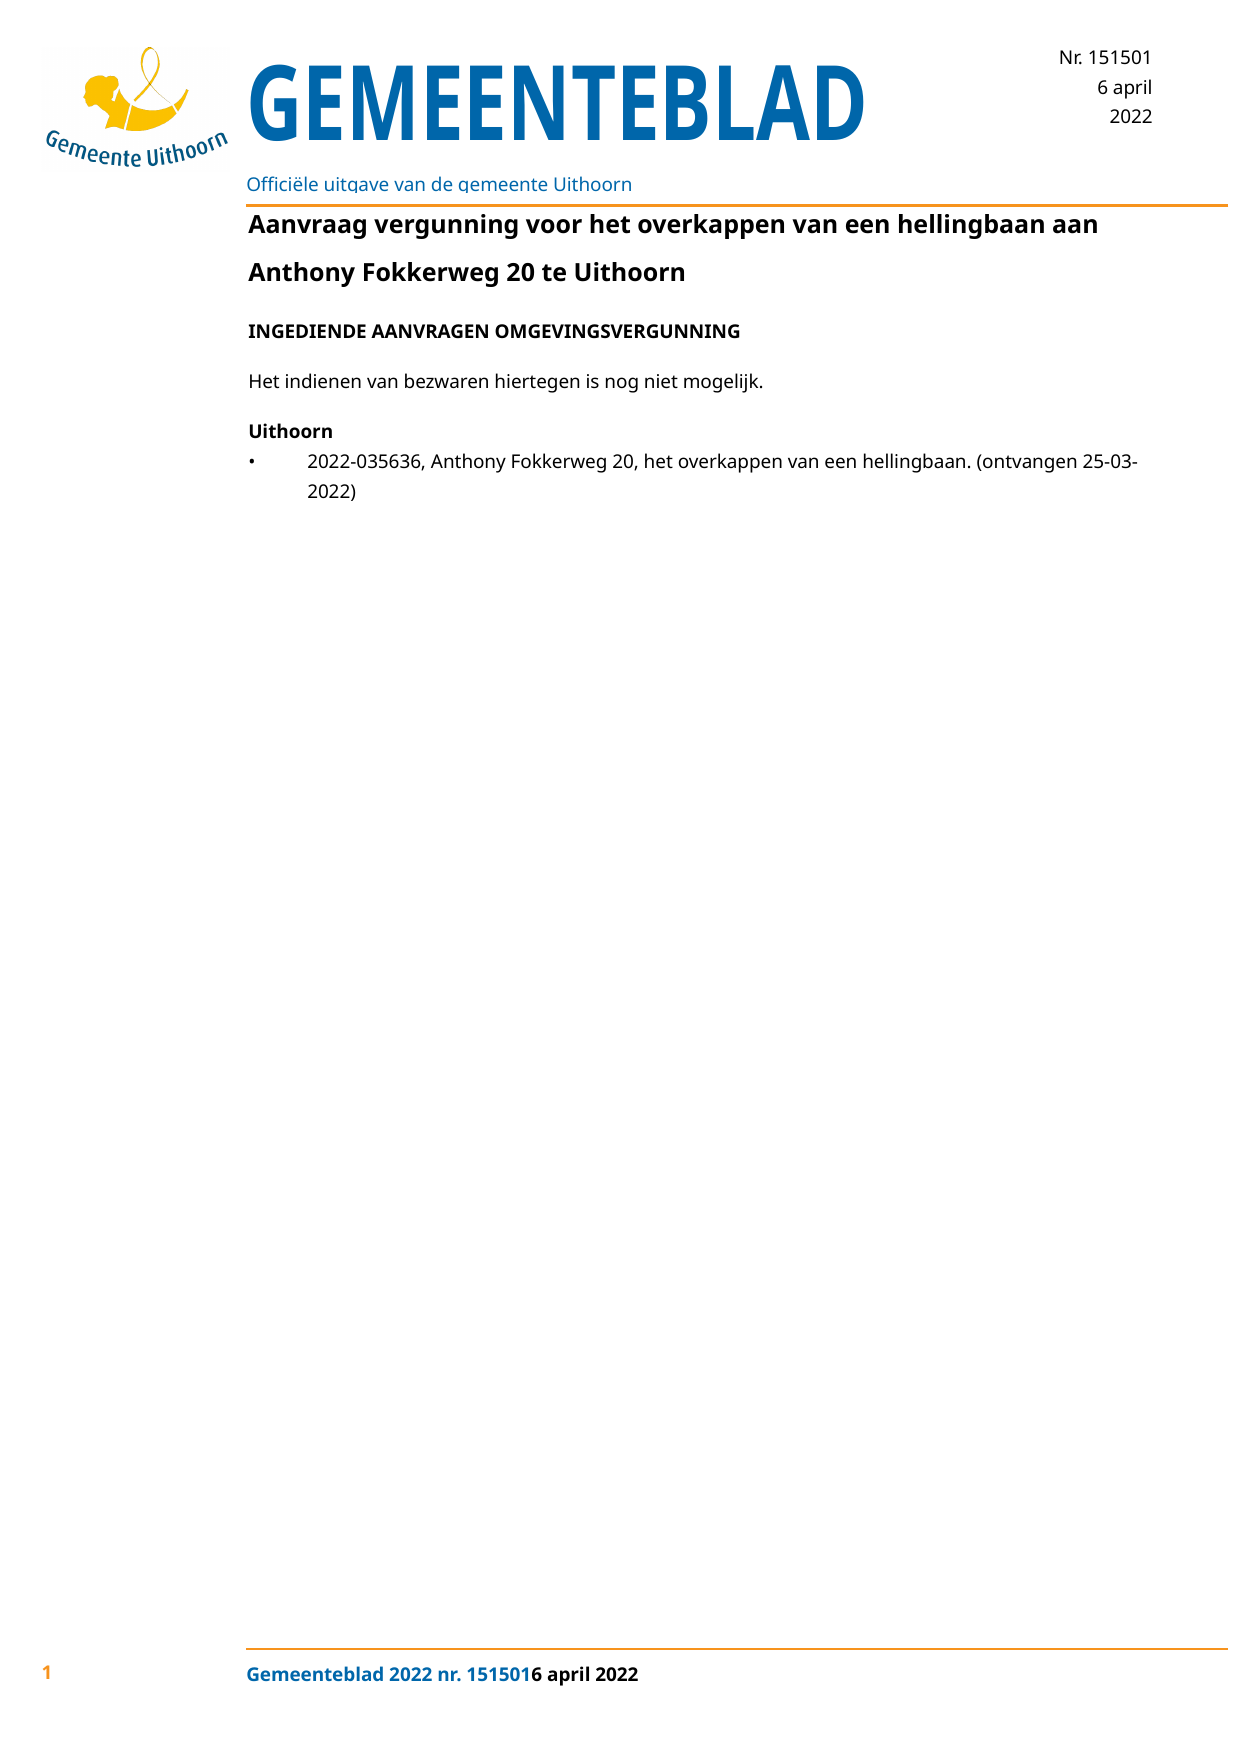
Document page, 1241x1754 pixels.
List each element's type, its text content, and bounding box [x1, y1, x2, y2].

text Aanvraag vergunning voor het overkappen van een hellingbaan aan Anthony Fokkerweg 20 te Uithoorn [248, 207, 1152, 288]
list 2022-035636, Anthony Fokkerweg 20, het overkappen van een hellingbaan. (ontvangen 25-03-2022) [248, 448, 1152, 504]
text Uithoorn [248, 419, 1152, 444]
picture [41, 47, 231, 172]
text Het indienen van bezwaren hiertegen is nog niet mogelijk. [248, 368, 1152, 394]
text INGEDIENDE AANVRAGEN OMGEVINGSVERGUNNING [248, 318, 1152, 344]
